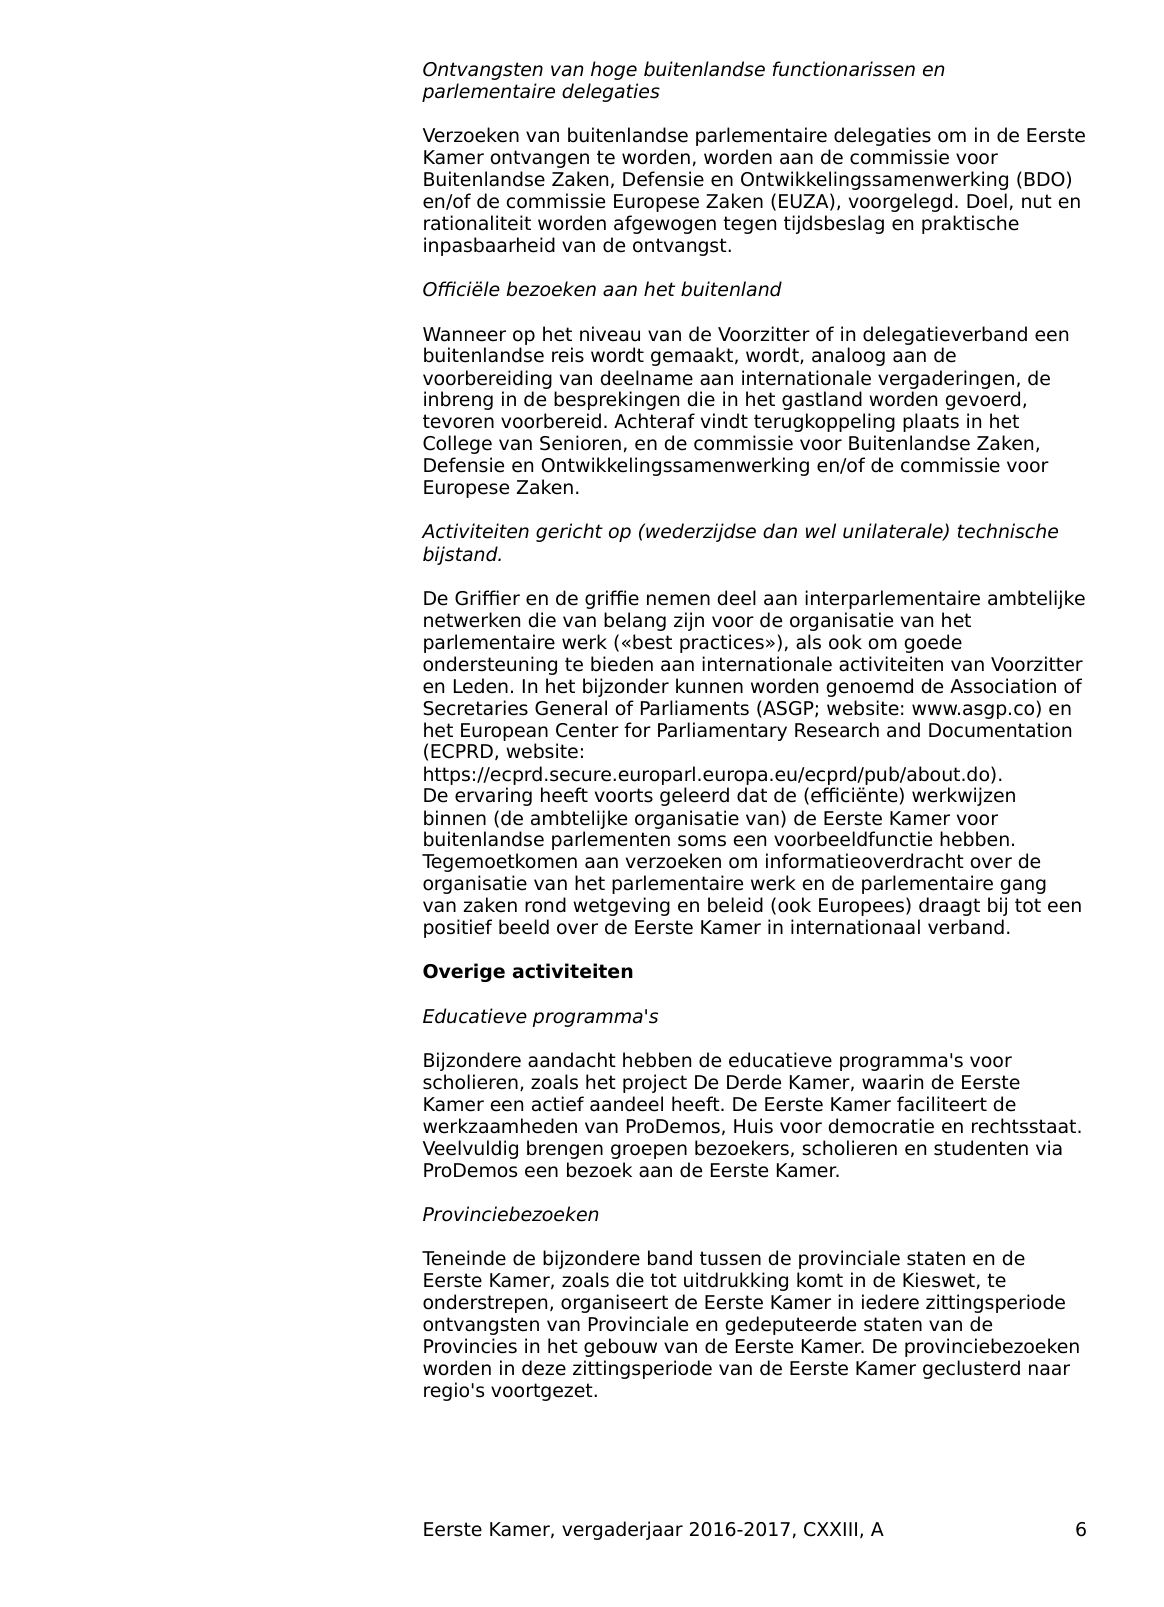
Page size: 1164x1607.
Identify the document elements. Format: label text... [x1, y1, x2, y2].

text Verzoeken van buitenlandse parlementaire delegaties om in de Eerste Kamer ontvangen te worden, worden aan de commissie voor Buitenlandse Zaken, Defensie en Ontwikkelingssamenwerking (BDO) en/of de commissie Europese Zaken (EUZA), voorgelegd. Doel, nut en rationaliteit worden afgewogen tegen tijdsbeslag en praktische inpasbaarheid van de ontvangst. [422, 125, 1087, 257]
subtitle Activiteiten gericht op (wederzijdse dan wel unilaterale) technische bijstand. [422, 521, 1087, 565]
subtitle Officiële bezoeken aan het buitenland [422, 279, 1087, 301]
subtitle Provinciebezoeken [422, 1204, 1087, 1226]
text De Griffier en de griffie nemen deel aan interparlementaire ambtelijke netwerken die van belang zijn voor de organisatie van het parlementaire werk («best practices»), als ook om goede ondersteuning te bieden aan internationale activiteiten van Voorzitter en Leden. In het bijzonder kunnen worden genoemd de Association of Secretaries General of Parliaments (ASGP; website: www.asgp.co) en het European Center for Parliamentary Research and Documentation (ECPRD, website: https://ecprd.secure.europarl.europa.eu/ecprd/pub/about.do). [422, 588, 1087, 785]
text Teneinde de bijzondere band tussen de provinciale staten en de Eerste Kamer, zoals die tot uitdrukking komt in de Kieswet, te onderstrepen, organiseert de Eerste Kamer in iedere zittingsperiode ontvangsten van Provinciale en gedeputeerde staten van de Provincies in het gebouw van de Eerste Kamer. De provinciebezoeken worden in deze zittingsperiode van de Eerste Kamer geclusterd naar regio's voortgezet. [422, 1248, 1087, 1402]
subtitle Overige activiteiten [422, 961, 1087, 983]
text Wanneer op het niveau van de Voorzitter of in delegatieverband een buitenlandse reis wordt gemaakt, wordt, analoog aan de voorbereiding van deelname aan internationale vergaderingen, de inbreng in de besprekingen die in het gastland worden gevoerd, tevoren voorbereid. Achteraf vindt terugkoppeling plaats in het College van Senioren, en de commissie voor Buitenlandse Zaken, Defensie en Ontwikkelingssamenwerking en/of de commissie voor Europese Zaken. [422, 323, 1087, 499]
text De ervaring heeft voorts geleerd dat de (efficiënte) werkwijzen binnen (de ambtelijke organisatie van) de Eerste Kamer voor buitenlandse parlementen soms een voorbeeldfunctie hebben. Tegemoetkomen aan verzoeken om informatieoverdracht over de organisatie van het parlementaire werk en de parlementaire gang van zaken rond wetgeving en beleid (ook Europees) draagt bij tot een positief beeld over de Eerste Kamer in internationaal verband. [422, 785, 1087, 939]
text Bijzondere aandacht hebben de educatieve programma's voor scholieren, zoals het project De Derde Kamer, waarin de Eerste Kamer een actief aandeel heeft. De Eerste Kamer faciliteert de werkzaamheden van ProDemos, Huis voor democratie en rechtsstaat. Veelvuldig brengen groepen bezoekers, scholieren en studenten via ProDemos een bezoek aan de Eerste Kamer. [422, 1050, 1087, 1182]
subtitle Educatieve programma's [422, 1006, 1087, 1028]
subtitle Ontvangsten van hoge buitenlandse functionarissen en parlementaire delegaties [422, 59, 1087, 103]
